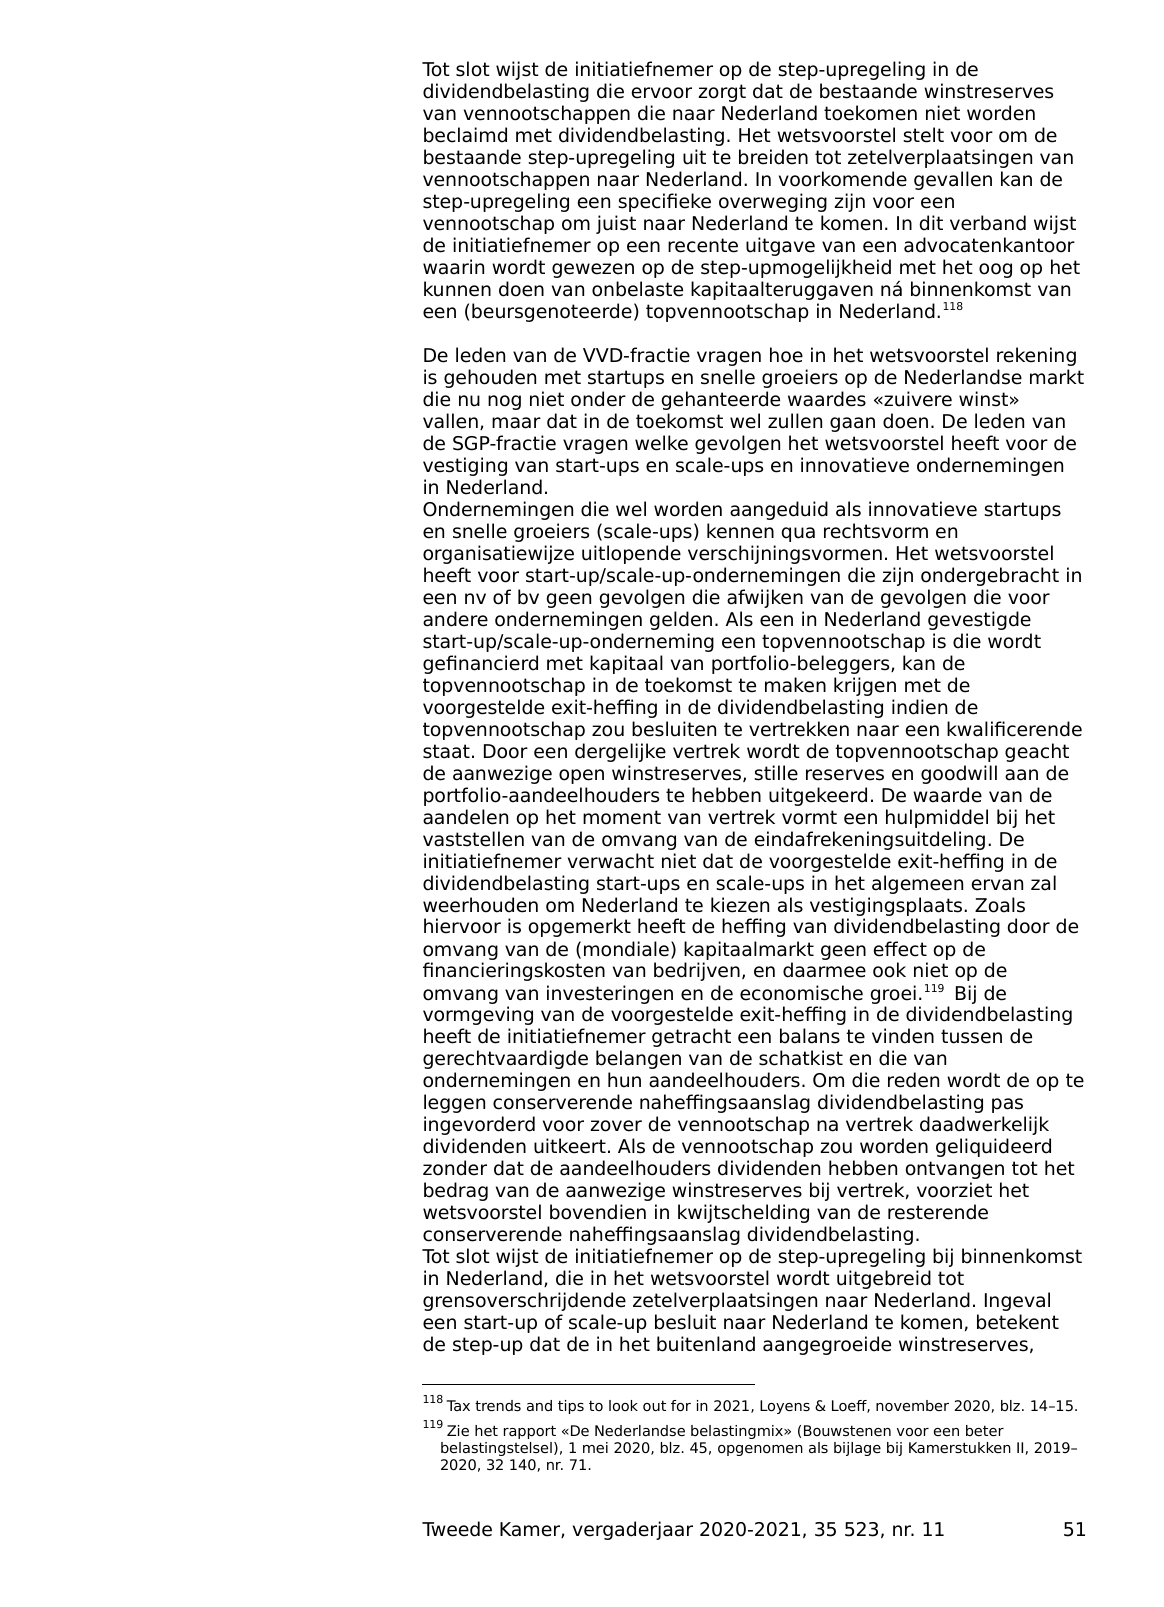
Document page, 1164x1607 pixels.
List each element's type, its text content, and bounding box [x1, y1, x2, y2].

text Tot slot wijst de initiatiefnemer op de step-upregeling bij binnenkomst in Nederland, die in het wetsvoorstel wordt uitgebreid tot grensoverschrijdende zetelverplaatsingen naar Nederland. Ingeval een start-up of scale-up besluit naar Nederland te komen, betekent de step-up dat de in het buitenland aangegroeide winstreserves, [422, 1246, 1087, 1356]
text Zie het rapport «De Nederlandse belastingmix» (Bouwstenen voor een beter belastingstelsel), 1 mei 2020, blz. 45, opgenomen als bijlage bij Kamerstukken II, 2019–2020, 32 140, nr. 71. [422, 1418, 1087, 1474]
text Tot slot wijst de initiatiefnemer op de step-upregeling in de dividendbelasting die ervoor zorgt dat de bestaande winstreserves van vennootschappen die naar Nederland toekomen niet worden beclaimd met dividendbelasting. Het wetsvoorstel stelt voor om de bestaande step-upregeling uit te breiden tot zetelverplaatsingen van vennootschappen naar Nederland. In voorkomende gevallen kan de step-upregeling een specifieke overweging zijn voor een vennootschap om juist naar Nederland te komen. In dit verband wijst de initiatiefnemer op een recente uitgave van een advocatenkantoor waarin wordt gewezen op de step-upmogelijkheid met het oog op het kunnen doen van onbelaste kapitaalteruggaven ná binnenkomst van een (beursgenoteerde) topvennootschap in Nederland. [422, 59, 1087, 323]
text Tax trends and tips to look out for in 2021, Loyens & Loeff, november 2020, blz. 14–15. [422, 1393, 1087, 1416]
text Ondernemingen die wel worden aangeduid als innovatieve startups en snelle groeiers (scale-ups) kennen qua rechtsvorm en organisatiewijze uitlopende verschijningsvormen. Het wetsvoorstel heeft voor start-up/scale-up-ondernemingen die zijn ondergebracht in een nv of bv geen gevolgen die afwijken van de gevolgen die voor andere ondernemingen gelden. Als een in Nederland gevestigde start-up/scale-up-onderneming een topvennootschap is die wordt gefinancierd met kapitaal van portfolio-beleggers, kan de topvennootschap in de toekomst te maken krijgen met de voorgestelde exit-heffing in de dividendbelasting indien de topvennootschap zou besluiten te vertrekken naar een kwalificerende staat. Door een dergelijke vertrek wordt de topvennootschap geacht de aanwezige open winstreserves, stille reserves en goodwill aan de portfolio-aandeelhouders te hebben uitgekeerd. De waarde van de aandelen op het moment van vertrek vormt een hulpmiddel bij het vaststellen van de omvang van de eindafrekeningsuitdeling. De initiatiefnemer verwacht niet dat de voorgestelde exit-heffing in de dividendbelasting start-ups en scale-ups in het algemeen ervan zal weerhouden om Nederland te kiezen als vestigingsplaats. Zoals hiervoor is opgemerkt heeft de heffing van dividendbelasting door de omvang van de (mondiale) kapitaalmarkt geen effect op de financieringskosten van bedrijven, en daarmee ook niet op de omvang van investeringen en de economische groei. Bij de vormgeving van de voorgestelde exit-heffing in de dividendbelasting heeft de initiatiefnemer getracht een balans te vinden tussen de gerechtvaardigde belangen van de schatkist en die van ondernemingen en hun aandeelhouders. Om die reden wordt de op te leggen conserverende naheffingsaanslag dividendbelasting pas ingevorderd voor zover de vennootschap na vertrek daadwerkelijk dividenden uitkeert. Als de vennootschap zou worden geliquideerd zonder dat de aandeelhouders dividenden hebben ontvangen tot het bedrag van de aanwezige winstreserves bij vertrek, voorziet het wetsvoorstel bovendien in kwijtschelding van de resterende conserverende naheffingsaanslag dividendbelasting. [422, 499, 1087, 1246]
text De leden van de VVD-fractie vragen hoe in het wetsvoorstel rekening is gehouden met startups en snelle groeiers op de Nederlandse markt die nu nog niet onder de gehanteerde waardes «zuivere winst» vallen, maar dat in de toekomst wel zullen gaan doen. De leden van de SGP-fractie vragen welke gevolgen het wetsvoorstel heeft voor de vestiging van start-ups en scale-ups en innovatieve ondernemingen in Nederland. [422, 345, 1087, 499]
